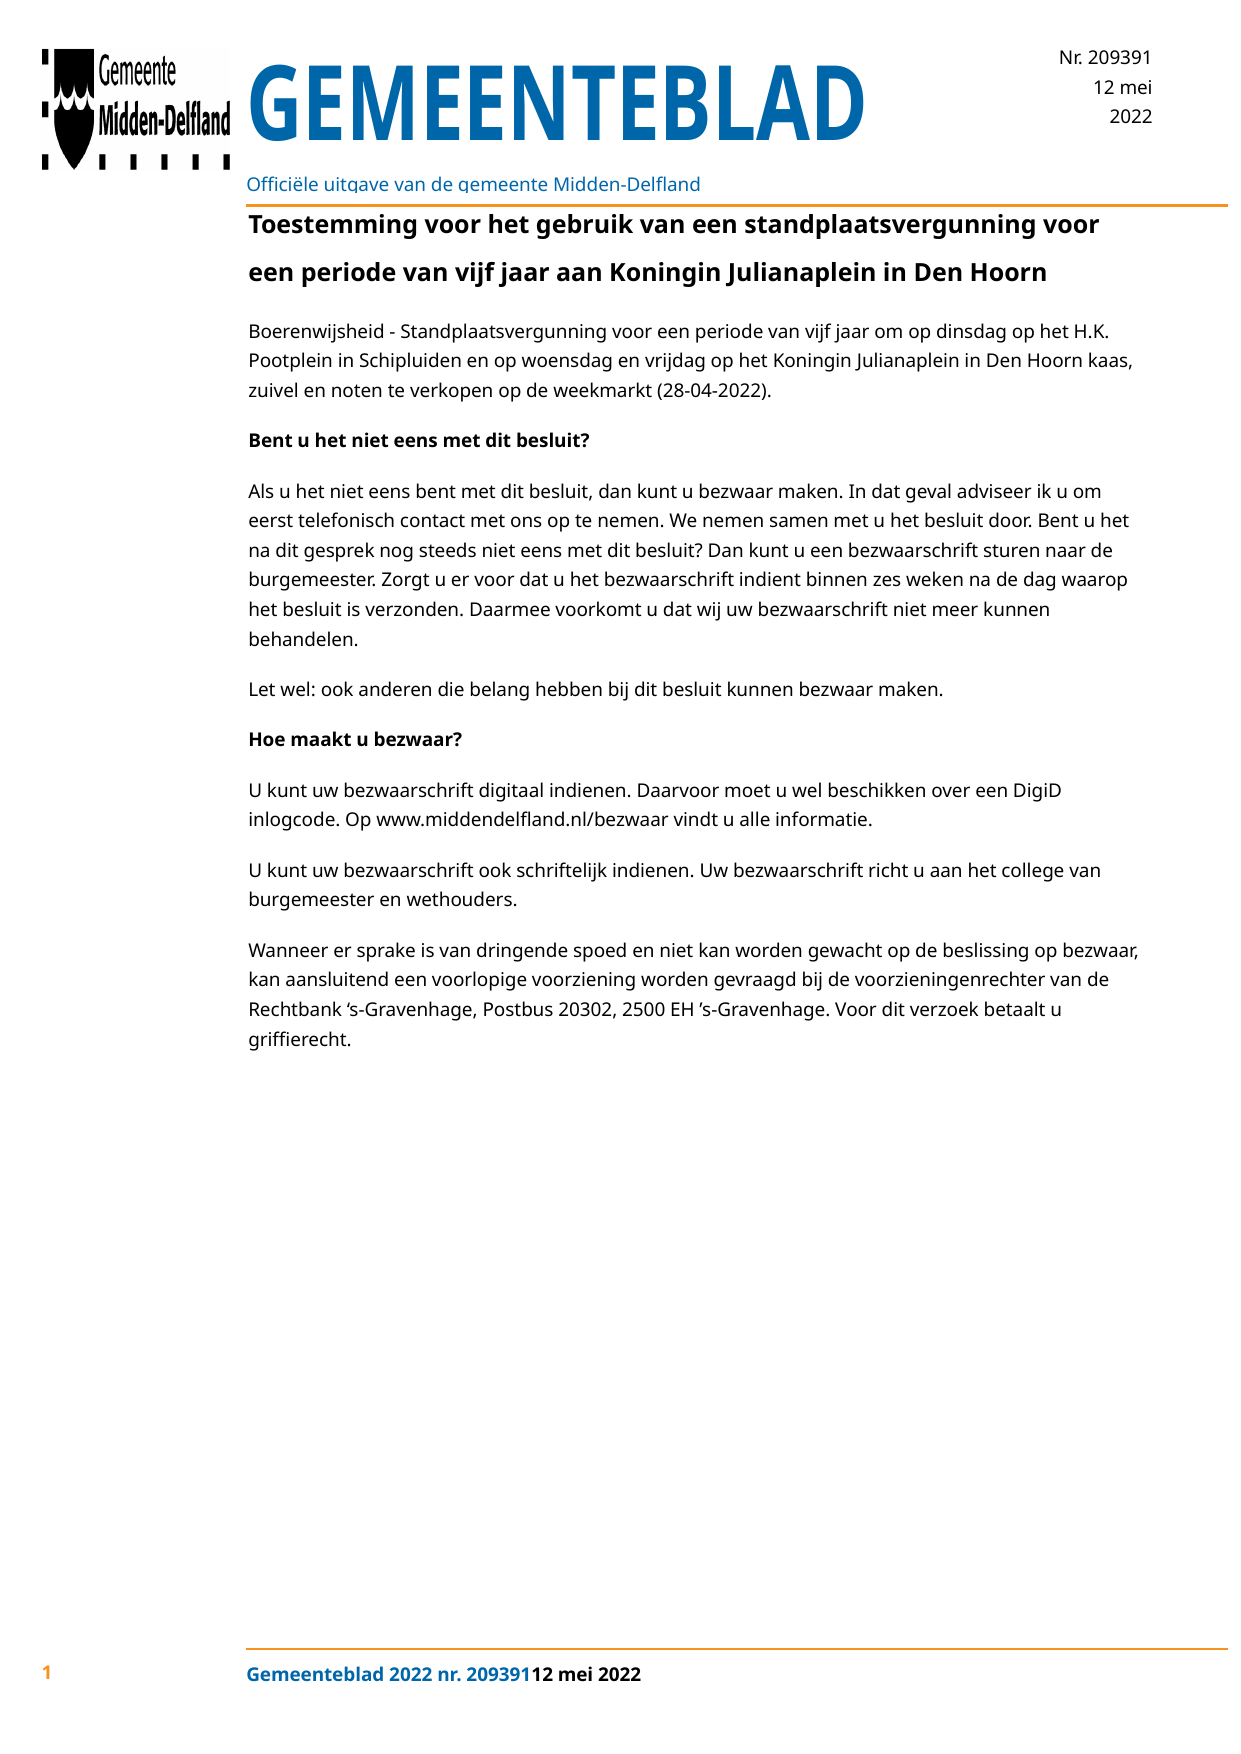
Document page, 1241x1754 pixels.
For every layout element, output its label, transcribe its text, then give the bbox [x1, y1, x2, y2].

text Hoe maakt u bezwaar? [248, 727, 1152, 752]
text Toestemming voor het gebruik van een standplaatsvergunning voor een periode van vijf jaar aan Koningin Julianaplein in Den Hoorn [248, 207, 1152, 288]
text Wanneer er sprake is van dringende spoed en niet kan worden gewacht op de beslissing op bezwaar, kan aansluitend een voorlopige voorziening worden gevraagd bij de voorzieningenrechter van de Rechtbank ‘s-Gravenhage, Postbus 20302, 2500 EH ’s-Gravenhage. Voor dit verzoek betaalt u griffierecht. [248, 937, 1152, 1052]
picture [41, 47, 231, 172]
text Als u het niet eens bent met dit besluit, dan kunt u bezwaar maken. In dat geval adviseer ik u om eerst telefonisch contact met ons op te nemen. We nemen samen met u het besluit door. Bent u het na dit gesprek nog steeds niet eens met dit besluit? Dan kunt u een bezwaarschrift sturen naar de burgemeester. Zorgt u er voor dat u het bezwaarschrift indient binnen zes weken na de dag waarop het besluit is verzonden. Daarmee voorkomt u dat wij uw bezwaarschrift niet meer kunnen behandelen. [248, 478, 1152, 652]
text U kunt uw bezwaarschrift ook schriftelijk indienen. Uw bezwaarschrift richt u aan het college van burgemeester en wethouders. [248, 857, 1152, 912]
text Boerenwijsheid - Standplaatsvergunning voor een periode van vijf jaar om op dinsdag op het H.K. Pootplein in Schipluiden en op woensdag en vrijdag op het Koningin Julianaplein in Den Hoorn kaas, zuivel en noten te verkopen op de weekmarkt (28-04-2022). [248, 318, 1152, 403]
text Let wel: ook anderen die belang hebben bij dit besluit kunnen bezwaar maken. [248, 676, 1152, 702]
text U kunt uw bezwaarschrift digitaal indienen. Daarvoor moet u wel beschikken over een DigiD inlogcode. Op www.middendelfland.nl/bezwaar vindt u alle informatie. [248, 777, 1152, 832]
text Bent u het niet eens met dit besluit? [248, 427, 1152, 453]
